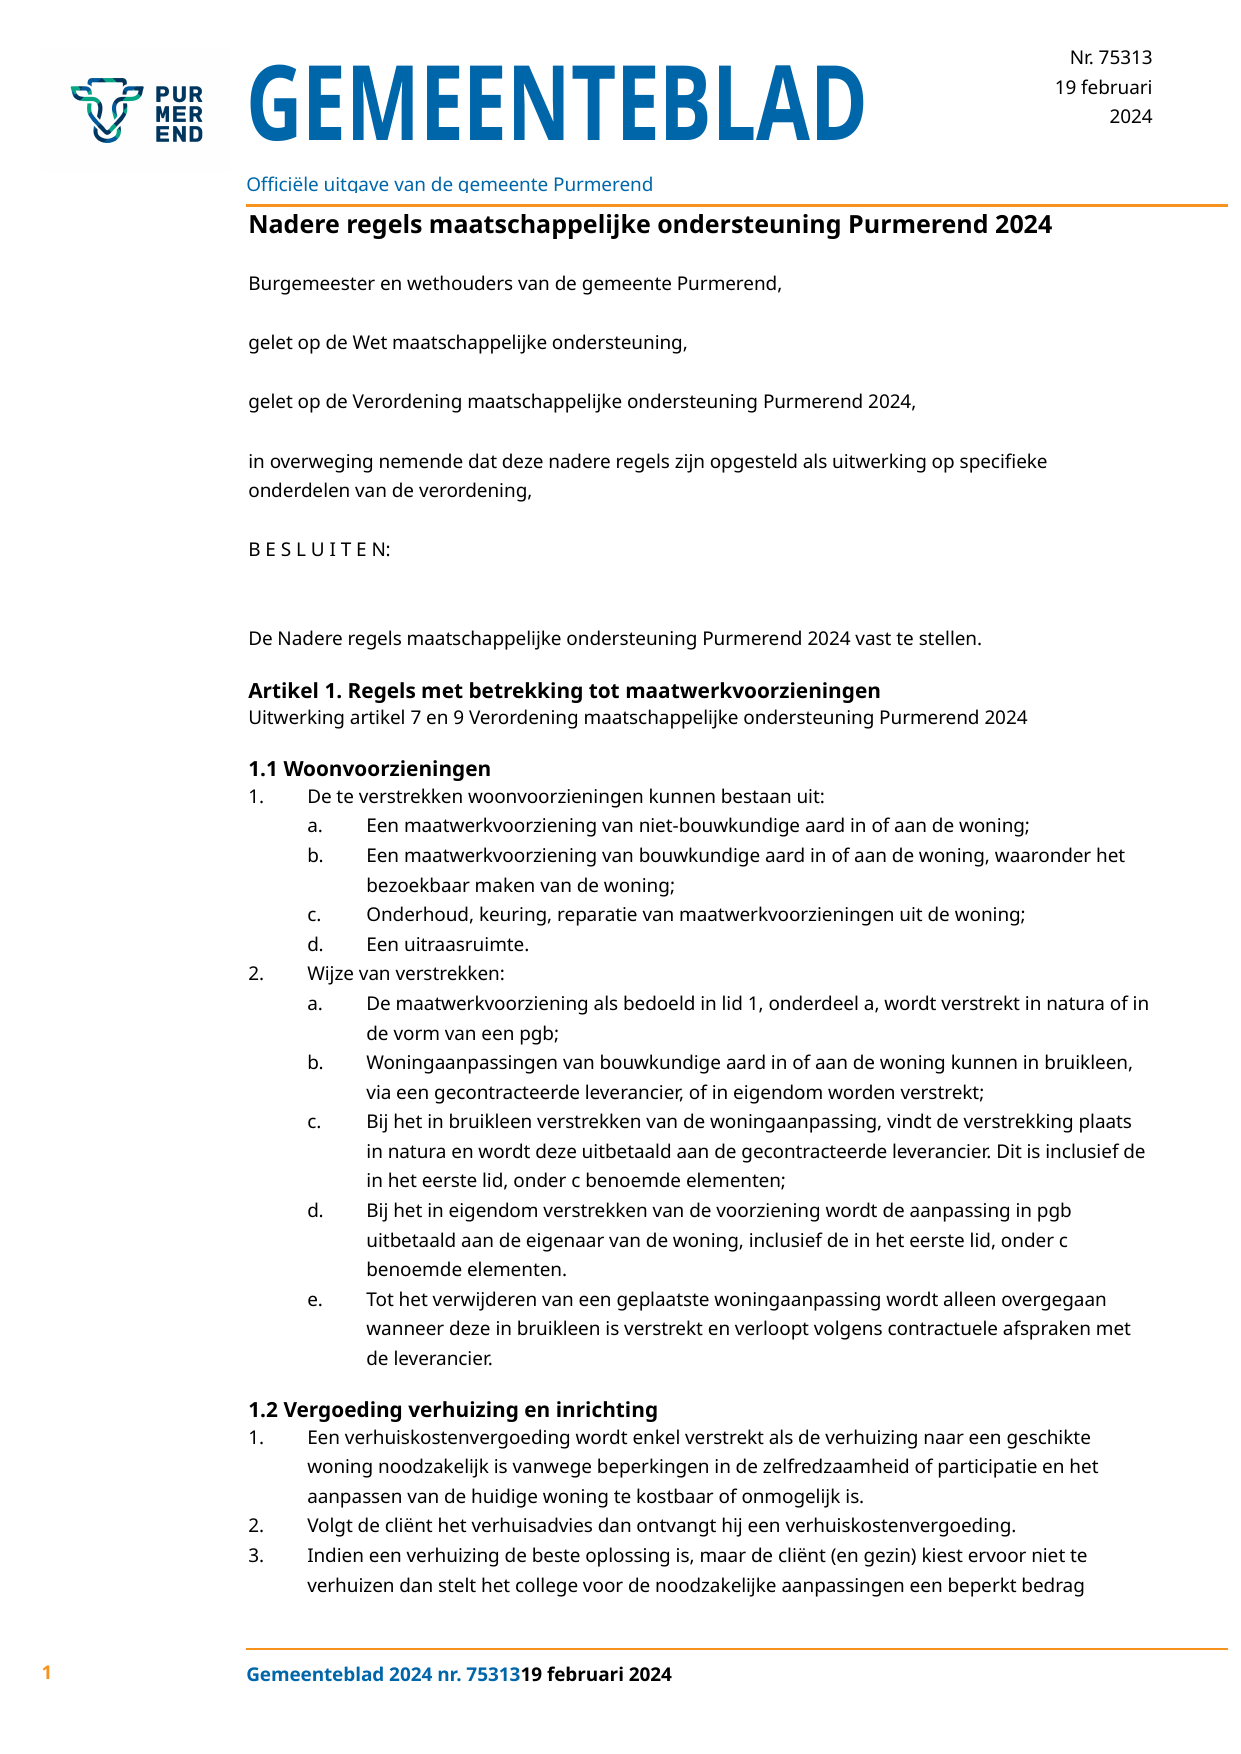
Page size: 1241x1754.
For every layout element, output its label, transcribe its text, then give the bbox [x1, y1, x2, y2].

text 1.1 Woonvoorzieningen [248, 754, 1152, 783]
list De maatwerkvoorziening als bedoeld in lid 1, onderdeel a, wordt verstrekt in natura of in de vorm van een pgb; [307, 990, 1152, 1045]
text gelet op de Verordening maatschappelijke ondersteuning Purmerend 2024, [248, 389, 1152, 414]
list Indien een verhuizing de beste oplossing is, maar de cliënt (en gezin) kiest ervoor niet te verhuizen dan stelt het college voor de noodzakelijke aanpassingen een beperkt bedrag [248, 1542, 1152, 1598]
text De Nadere regels maatschappelijke ondersteuning Purmerend 2024 vast te stellen. [248, 625, 1152, 651]
list De te verstrekken woonvoorzieningen kunnen bestaan uit: [248, 783, 1152, 809]
picture [41, 47, 231, 172]
list Een maatwerkvoorziening van bouwkundige aard in of aan de woning, waaronder het bezoekbaar maken van de woning; [307, 842, 1152, 897]
list Een maatwerkvoorziening van niet-bouwkundige aard in of aan de woning; [307, 813, 1152, 838]
list Een verhuiskostenvergoeding wordt enkel verstrekt als de verhuizing naar een geschikte woning noodzakelijk is vanwege beperkingen in de zelfredzaamheid of participatie en het aanpassen van de huidige woning te kostbaar of onmogelijk is. [248, 1424, 1152, 1509]
list Wijze van verstrekken: [248, 961, 1152, 986]
list Bij het in bruikleen verstrekken van de woningaanpassing, vindt de verstrekking plaats in natura en wordt deze uitbetaald aan de gecontracteerde leverancier. Dit is inclusief de in het eerste lid, onder c benoemde elementen; [307, 1108, 1152, 1193]
text gelet op de Wet maatschappelijke ondersteuning, [248, 329, 1152, 355]
text Artikel 1. Regels met betrekking tot maatwerkvoorzieningen [248, 676, 1152, 704]
text Uitwerking artikel 7 en 9 Verordening maatschappelijke ondersteuning Purmerend 2024 [248, 704, 1152, 730]
text Burgemeester en wethouders van de gemeente Purmerend, [248, 270, 1152, 296]
list Tot het verwijderen van een geplaatste woningaanpassing wordt alleen overgegaan wanneer deze in bruikleen is verstrekt en verloopt volgens contractuele afspraken met de leverancier. [307, 1286, 1152, 1371]
list Onderhoud, keuring, reparatie van maatwerkvoorzieningen uit de woning; [307, 901, 1152, 927]
list Bij het in eigendom verstrekken van de voorziening wordt de aanpassing in pgb uitbetaald aan de eigenaar van de woning, inclusief de in het eerste lid, onder c benoemde elementen. [307, 1197, 1152, 1282]
list Een uitraasruimte. [307, 931, 1152, 957]
list Woningaanpassingen van bouwkundige aard in of aan de woning kunnen in bruikleen, via een gecontracteerde leverancier, of in eigendom worden verstrekt; [307, 1049, 1152, 1104]
text 1.2 Vergoeding verhuizing en inrichting [248, 1396, 1152, 1424]
text B E S L U I T E N: [248, 537, 1152, 562]
text in overweging nemende dat deze nadere regels zijn opgesteld als uitwerking op specifieke onderdelen van de verordening, [248, 448, 1152, 503]
text Nadere regels maatschappelijke ondersteuning Purmerend 2024 [248, 207, 1152, 241]
list Volgt de cliënt het verhuisadvies dan ontvangt hij een verhuiskostenvergoeding. [248, 1513, 1152, 1538]
